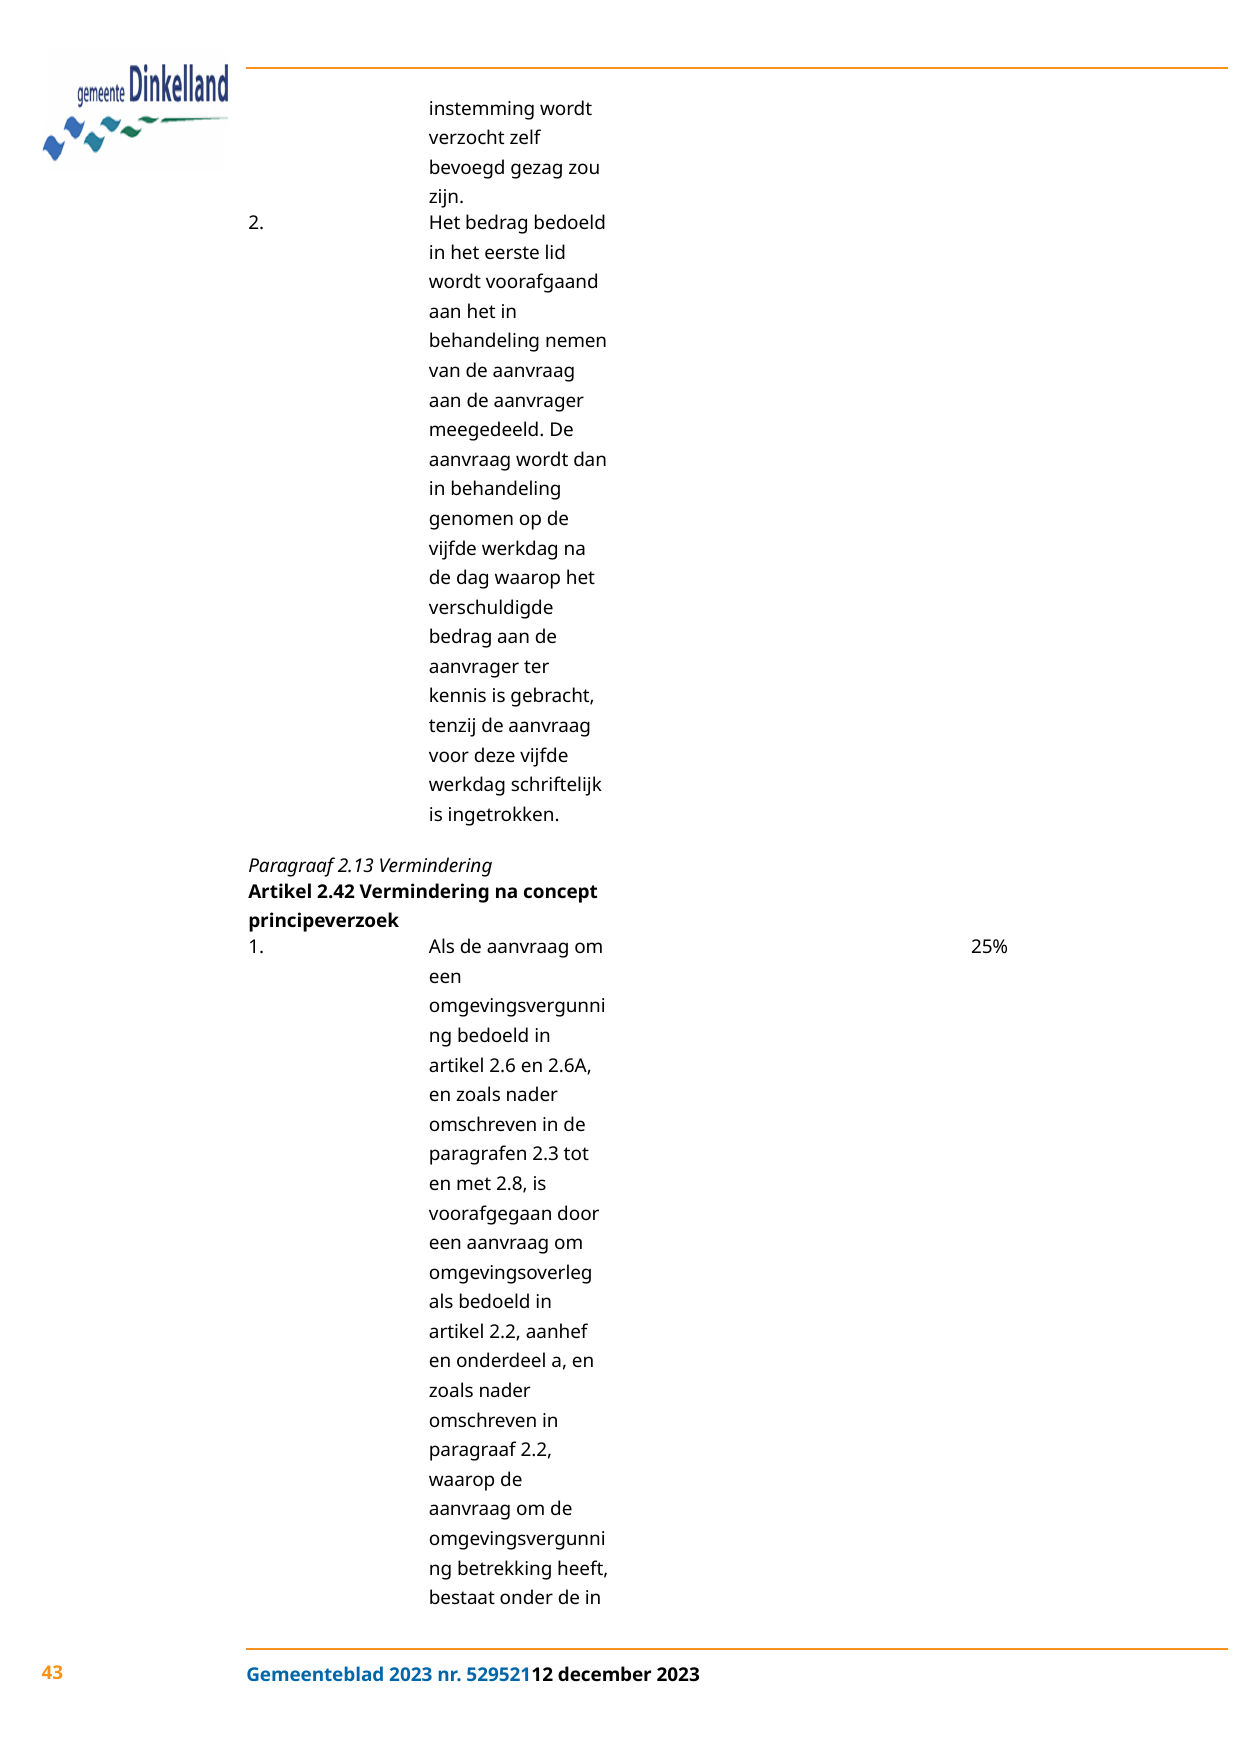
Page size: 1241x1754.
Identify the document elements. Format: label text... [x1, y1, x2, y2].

table_cell [971, 853, 1152, 878]
table_cell Als de aanvraag om een omgevingsvergunning bedoeld in artikel 2.6 en 2.6A, en zoals nader omschreven in de paragrafen 2.3 tot en met 2.8, is voorafgegaan door een aanvraag om omgevingsoverleg als bedoeld in artikel 2.2, aanhef en onderdeel a, en zoals nader omschreven in paragraaf 2.2, waarop de aanvraag om de omgevingsvergunning betrekking heeft, bestaat onder de in [429, 934, 609, 1610]
table_cell [971, 209, 1152, 827]
table_cell 2. [248, 209, 429, 827]
table_cell 1. [248, 934, 429, 1610]
table_cell [609, 934, 971, 1610]
table_cell [609, 827, 971, 852]
table_cell [971, 878, 1152, 933]
table_cell [248, 827, 429, 852]
table_cell 25% [971, 934, 1152, 1610]
table_cell [971, 827, 1152, 852]
table_cell [248, 95, 429, 209]
table_cell [609, 878, 971, 933]
picture [41, 47, 231, 172]
table_cell Artikel 2.42 Vermindering na concept principeverzoek [248, 878, 609, 933]
table_cell Paragraaf 2.13 Vermindering [248, 853, 609, 878]
table_cell [609, 209, 971, 827]
table_cell Het bedrag bedoeld in het eerste lid wordt voorafgaand aan het in behandeling nemen van de aanvraag aan de aanvrager meegedeeld. De aanvraag wordt dan in behandeling genomen op de vijfde werkdag na de dag waarop het verschuldigde bedrag aan de aanvrager ter kennis is gebracht, tenzij de aanvraag voor deze vijfde werkdag schriftelijk is ingetrokken. [429, 209, 609, 827]
table_cell [609, 853, 971, 878]
table_cell [429, 827, 609, 852]
table_cell [971, 95, 1152, 209]
table_cell [609, 95, 971, 209]
table_cell instemming wordt verzocht zelf bevoegd gezag zou zijn. [429, 95, 609, 209]
